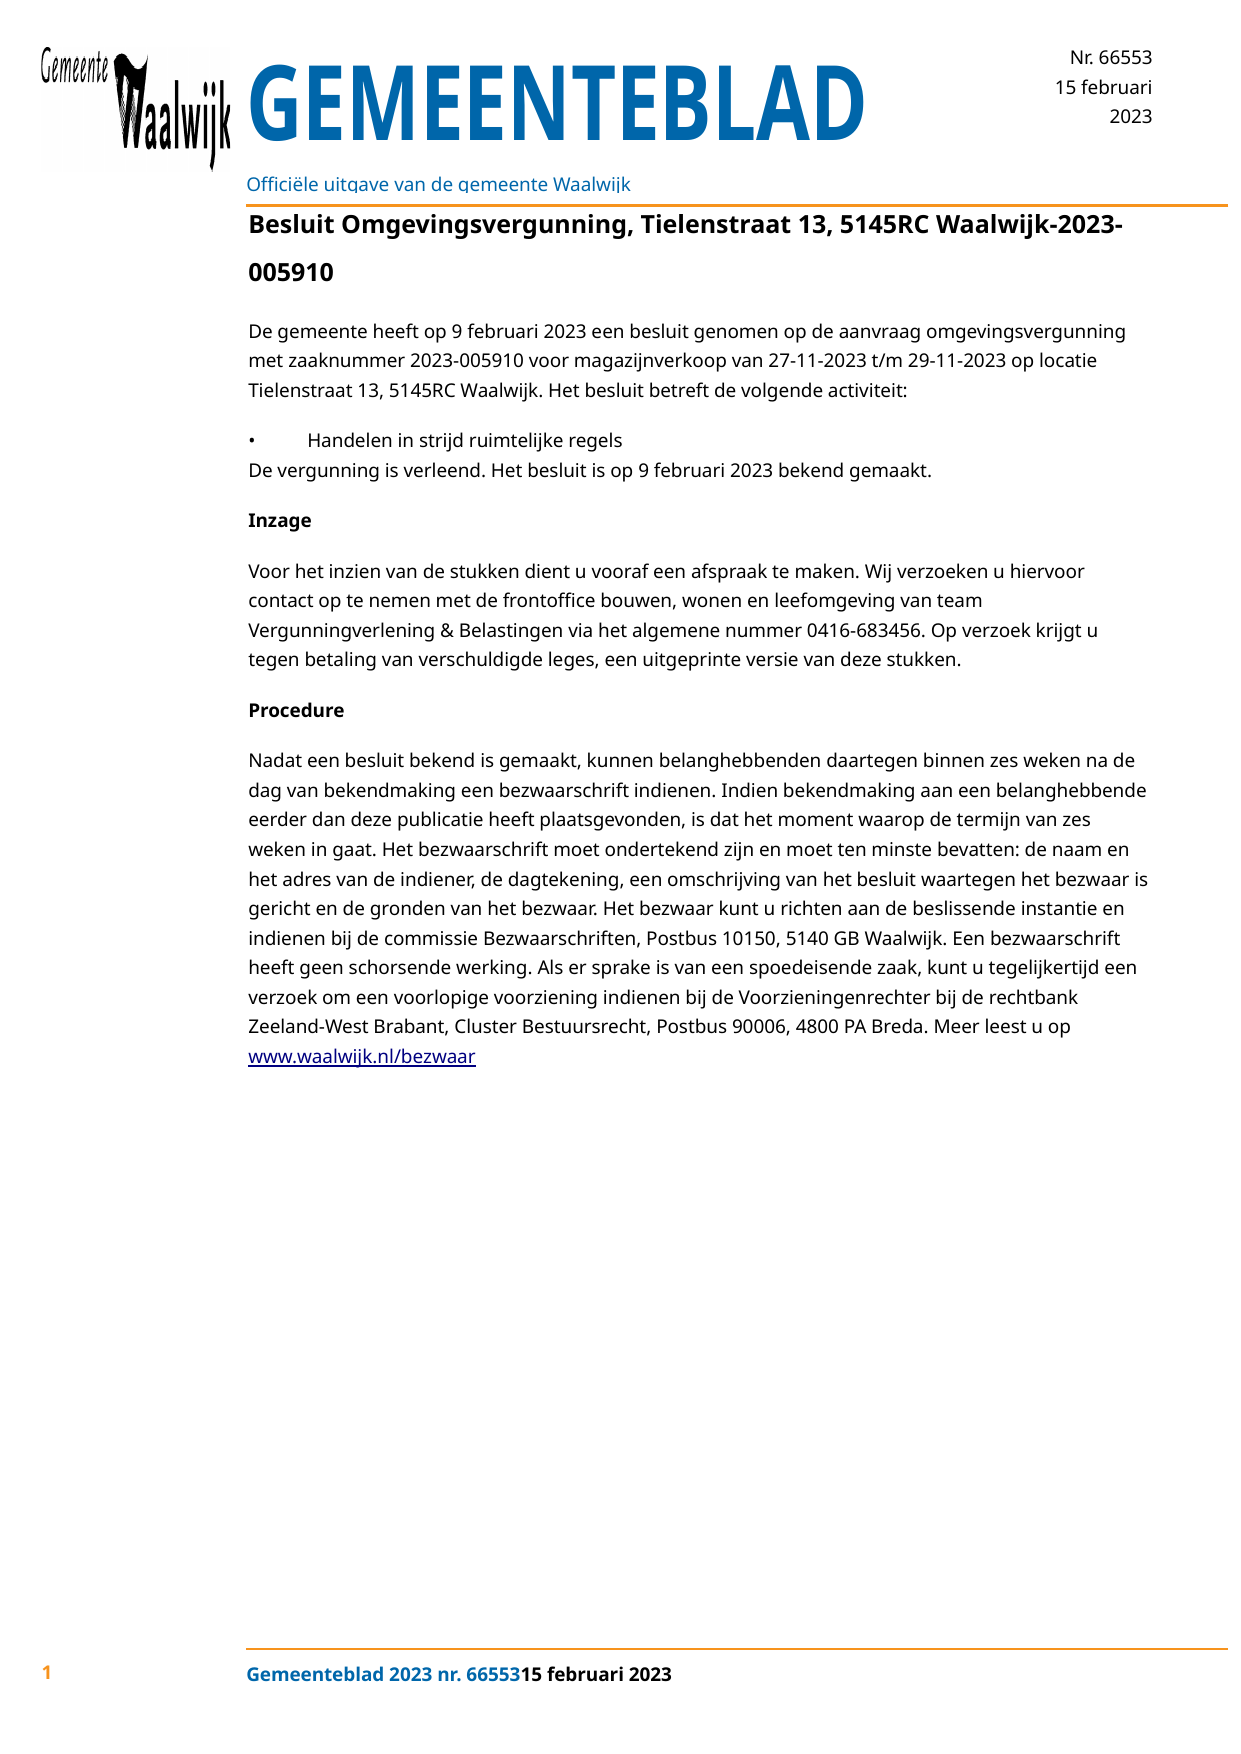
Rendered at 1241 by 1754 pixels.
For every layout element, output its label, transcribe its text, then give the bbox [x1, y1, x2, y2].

list Handelen in strijd ruimtelijke regels [248, 427, 1152, 453]
text De vergunning is verleend. Het besluit is op 9 februari 2023 bekend gemaakt. [248, 457, 1152, 483]
text Procedure [248, 697, 1152, 723]
text Nadat een besluit bekend is gemaakt, kunnen belanghebbenden daartegen binnen zes weken na de dag van bekendmaking een bezwaarschrift indienen. Indien bekendmaking aan een belanghebbende eerder dan deze publicatie heeft plaatsgevonden, is dat het moment waarop de termijn van zes weken in gaat. Het bezwaarschrift moet ondertekend zijn en moet ten minste bevatten: de naam en het adres van de indiener, de dagtekening, een omschrijving van het besluit waartegen het bezwaar is gericht en de gronden van het bezwaar. Het bezwaar kunt u richten aan de beslissende instantie en indienen bij de commissie Bezwaarschriften, Postbus 10150, 5140 GB Waalwijk. Een bezwaarschrift heeft geen schorsende werking. Als er sprake is van een spoedeisende zaak, kunt u tegelijkertijd een verzoek om een voorlopige voorziening indienen bij de Voorzieningenrechter bij de rechtbank Zeeland-West Brabant, Cluster Bestuursrecht, Postbus 90006, 4800 PA Breda. Meer leest u op www.waalwijk.nl/bezwaar [248, 747, 1152, 1069]
text Besluit Omgevingsvergunning, Tielenstraat 13, 5145RC Waalwijk-2023-005910 [248, 207, 1152, 288]
picture [41, 47, 231, 172]
text Inzage [248, 507, 1152, 533]
text Voor het inzien van de stukken dient u vooraf een afspraak te maken. Wij verzoeken u hiervoor contact op te nemen met de frontoffice bouwen, wonen en leefomgeving van team Vergunningverlening & Belastingen via het algemene nummer 0416-683456. Op verzoek krijgt u tegen betaling van verschuldigde leges, een uitgeprinte versie van deze stukken. [248, 558, 1152, 672]
text De gemeente heeft op 9 februari 2023 een besluit genomen op de aanvraag omgevingsvergunning met zaaknummer 2023-005910 voor magazijnverkoop van 27-11-2023 t/m 29-11-2023 op locatie Tielenstraat 13, 5145RC Waalwijk. Het besluit betreft de volgende activiteit: [248, 318, 1152, 403]
